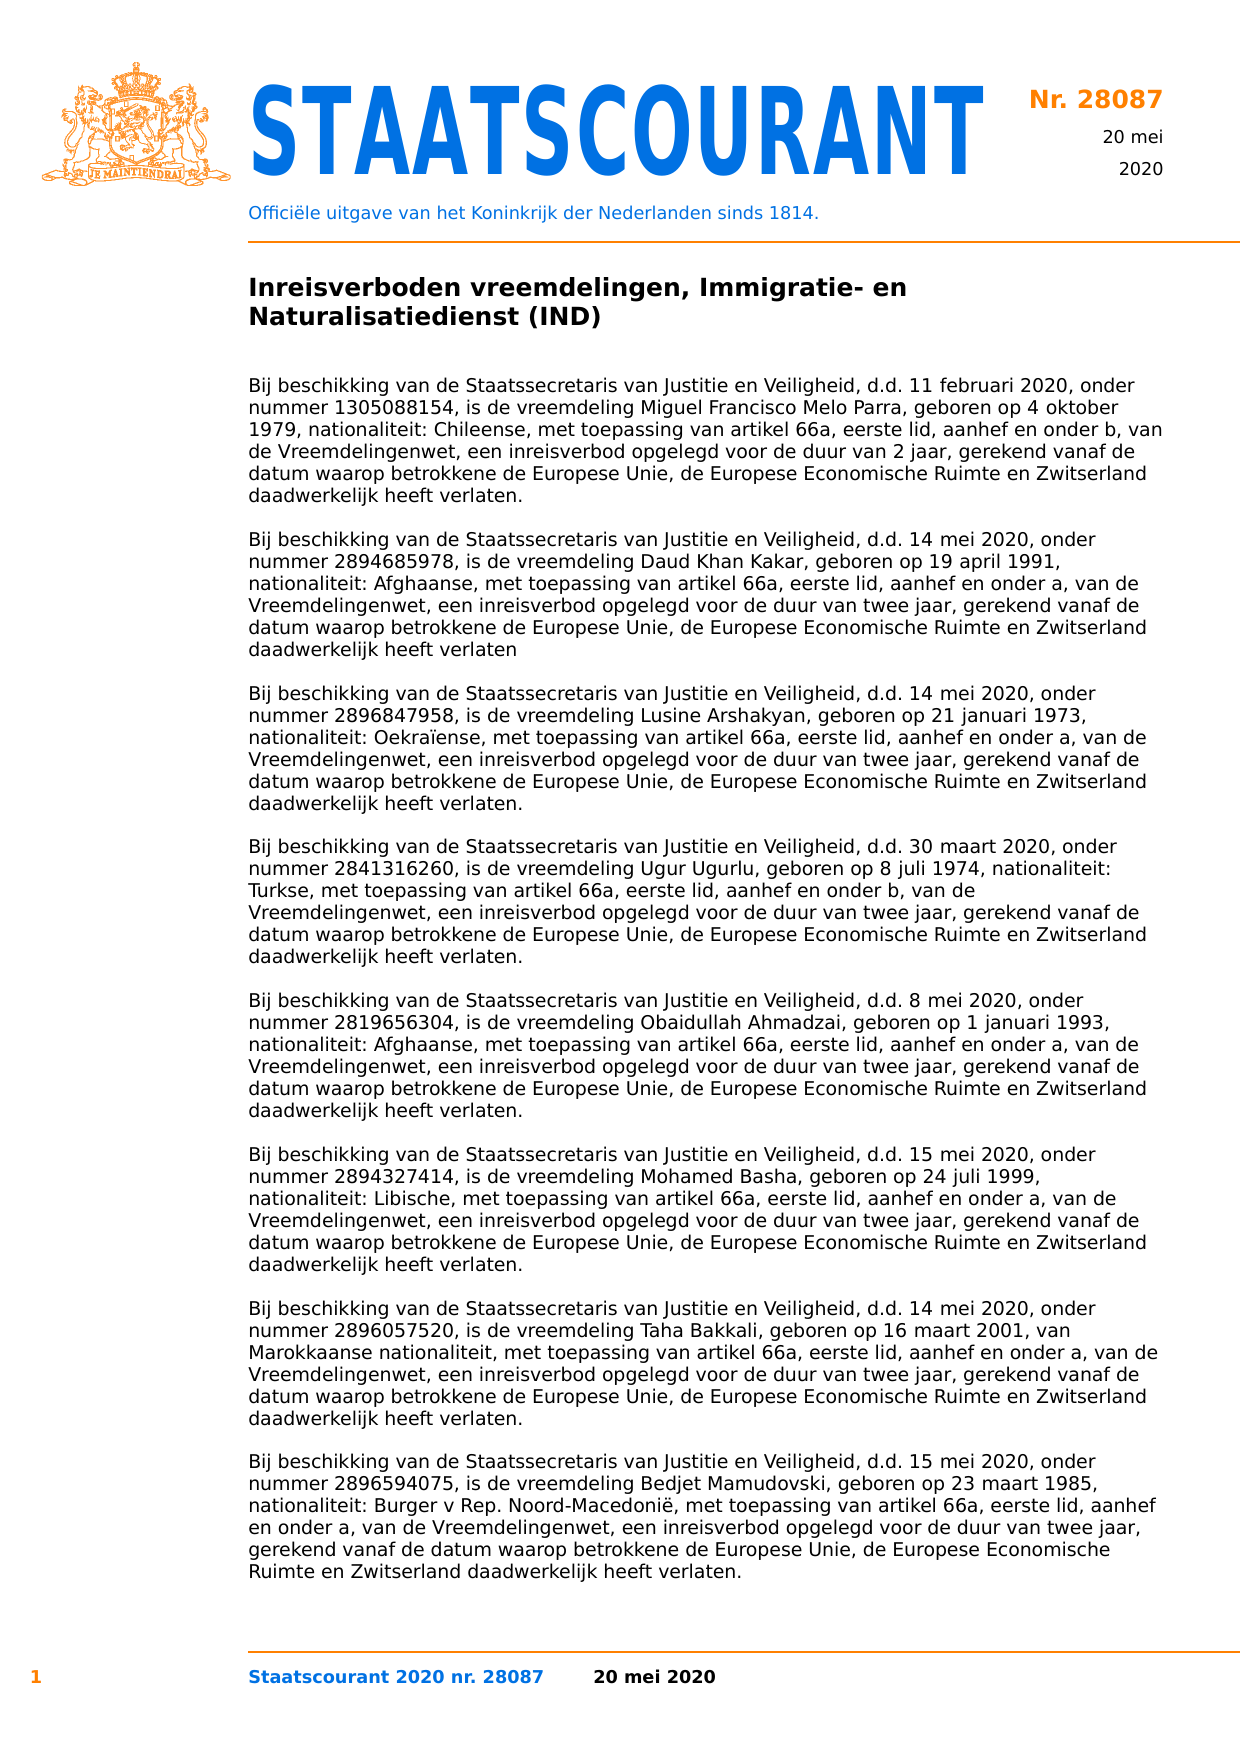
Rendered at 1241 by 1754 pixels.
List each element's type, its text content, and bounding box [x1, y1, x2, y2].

text Bij beschikking van de Staatssecretaris van Justitie en Veiligheid, d.d. 14 mei 2020, onder nummer 2894685978, is de vreemdeling Daud Khan Kakar, geboren op 19 april 1991, nationaliteit: Afghaanse, met toepassing van artikel 66a, eerste lid, aanhef en onder a, van de Vreemdelingenwet, een inreisverbod opgelegd voor de duur van twee jaar, gerekend vanaf de datum waarop betrokkene de Europese Unie, de Europese Economische Ruimte en Zwitserland daadwerkelijk heeft verlaten [248, 529, 1163, 661]
table_cell 20 mei [998, 121, 1240, 153]
text Bij beschikking van de Staatssecretaris van Justitie en Veiligheid, d.d. 30 maart 2020, onder nummer 2841316260, is de vreemdeling Ugur Ugurlu, geboren op 8 juli 1974, nationaliteit: Turkse, met toepassing van artikel 66a, eerste lid, aanhef en onder b, van de Vreemdelingenwet, een inreisverbod opgelegd voor de duur van twee jaar, gerekend vanaf de datum waarop betrokkene de Europese Unie, de Europese Economische Ruimte en Zwitserland daadwerkelijk heeft verlaten. [248, 836, 1163, 968]
text Bij beschikking van de Staatssecretaris van Justitie en Veiligheid, d.d. 8 mei 2020, onder nummer 2819656304, is de vreemdeling Obaidullah Ahmadzai, geboren op 1 januari 1993, nationaliteit: Afghaanse, met toepassing van artikel 66a, eerste lid, aanhef en onder a, van de Vreemdelingenwet, een inreisverbod opgelegd voor de duur van twee jaar, gerekend vanaf de datum waarop betrokkene de Europese Unie, de Europese Economische Ruimte en Zwitserland daadwerkelijk heeft verlaten. [248, 990, 1163, 1122]
table_cell 2020 [998, 153, 1240, 203]
table_header STAATSCOURANT [248, 62, 998, 203]
text Bij beschikking van de Staatssecretaris van Justitie en Veiligheid, d.d. 14 mei 2020, onder nummer 2896057520, is de vreemdeling Taha Bakkali, geboren op 16 maart 2001, van Marokkaanse nationaliteit, met toepassing van artikel 66a, eerste lid, aanhef en onder a, van de Vreemdelingenwet, een inreisverbod opgelegd voor de duur van twee jaar, gerekend vanaf de datum waarop betrokkene de Europese Unie, de Europese Economische Ruimte en Zwitserland daadwerkelijk heeft verlaten. [248, 1298, 1163, 1429]
text Bij beschikking van de Staatssecretaris van Justitie en Veiligheid, d.d. 15 mei 2020, onder nummer 2896594075, is de vreemdeling Bedjet Mamudovski, geboren op 23 maart 1985, nationaliteit: Burger v Rep. Noord-Macedonië, met toepassing van artikel 66a, eerste lid, aanhef en onder a, van de Vreemdelingenwet, een inreisverbod opgelegd voor de duur van twee jaar, gerekend vanaf de datum waarop betrokkene de Europese Unie, de Europese Economische Ruimte en Zwitserland daadwerkelijk heeft verlaten. [248, 1451, 1163, 1583]
table_header [25, 62, 248, 241]
text Bij beschikking van de Staatssecretaris van Justitie en Veiligheid, d.d. 14 mei 2020, onder nummer 2896847958, is de vreemdeling Lusine Arshakyan, geboren op 21 januari 1973, nationaliteit: Oekraïense, met toepassing van artikel 66a, eerste lid, aanhef en onder a, van de Vreemdelingenwet, een inreisverbod opgelegd voor de duur van twee jaar, gerekend vanaf de datum waarop betrokkene de Europese Unie, de Europese Economische Ruimte en Zwitserland daadwerkelijk heeft verlaten. [248, 683, 1163, 814]
text Bij beschikking van de Staatssecretaris van Justitie en Veiligheid, d.d. 15 mei 2020, onder nummer 2894327414, is de vreemdeling Mohamed Basha, geboren op 24 juli 1999, nationaliteit: Libische, met toepassing van artikel 66a, eerste lid, aanhef en onder a, van de Vreemdelingenwet, een inreisverbod opgelegd voor de duur van twee jaar, gerekend vanaf de datum waarop betrokkene de Europese Unie, de Europese Economische Ruimte en Zwitserland daadwerkelijk heeft verlaten. [248, 1144, 1163, 1276]
table_header Nr. 28087 [998, 62, 1240, 121]
table_cell Officiële uitgave van het Koninkrijk der Nederlanden sinds 1814. [248, 203, 1240, 241]
text Bij beschikking van de Staatssecretaris van Justitie en Veiligheid, d.d. 11 februari 2020, onder nummer 1305088154, is de vreemdeling Miguel Francisco Melo Parra, geboren op 4 oktober 1979, nationaliteit: Chileense, met toepassing van artikel 66a, eerste lid, aanhef en onder b, van de Vreemdelingenwet, een inreisverbod opgelegd voor de duur van 2 jaar, gerekend vanaf de datum waarop betrokkene de Europese Unie, de Europese Economische Ruimte en Zwitserland daadwerkelijk heeft verlaten. [248, 375, 1163, 507]
subtitle Inreisverboden vreemdelingen, Immigratie- en Naturalisatiedienst (IND) [248, 273, 1163, 331]
picture [41, 62, 231, 186]
